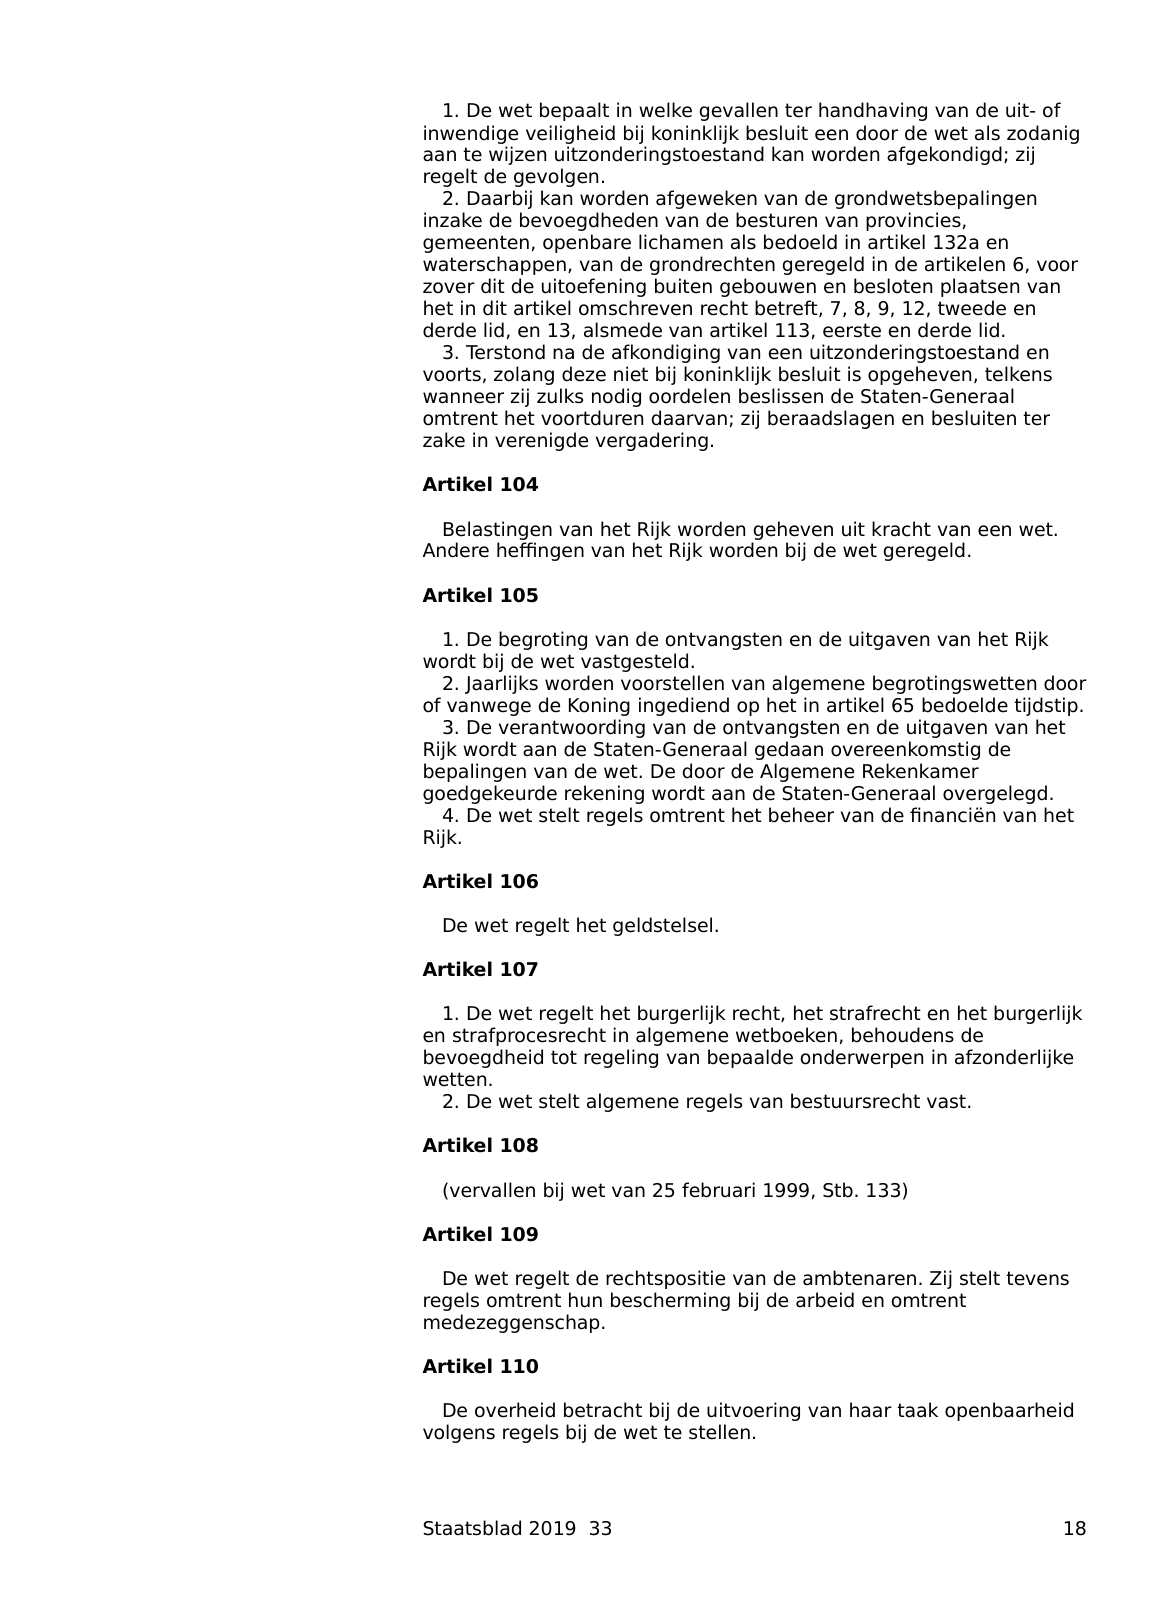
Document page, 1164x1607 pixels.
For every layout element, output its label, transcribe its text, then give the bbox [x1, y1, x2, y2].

text De wet regelt het geldstelsel. [422, 915, 1087, 937]
text 2. De wet stelt algemene regels van bestuursrecht vast. [422, 1091, 1087, 1113]
text Belastingen van het Rijk worden geheven uit kracht van een wet. Andere heffingen van het Rijk worden bij de wet geregeld. [422, 518, 1087, 562]
text 1. De wet regelt het burgerlijk recht, het strafrecht en het burgerlijk en strafprocesrecht in algemene wetboeken, behoudens de bevoegdheid tot regeling van bepaalde onderwerpen in afzonderlijke wetten. [422, 1003, 1087, 1091]
subtitle Artikel 106 [422, 871, 1087, 893]
text 2. Jaarlijks worden voorstellen van algemene begrotingswetten door of vanwege de Koning ingediend op het in artikel 65 bedoelde tijdstip. [422, 673, 1087, 717]
text (vervallen bij wet van 25 februari 1999, Stb. 133) [422, 1179, 1087, 1201]
text 3. Terstond na de afkondiging van een uitzonderingstoestand en voorts, zolang deze niet bij koninklijk besluit is opgeheven, telkens wanneer zij zulks nodig oordelen beslissen de Staten-Generaal omtrent het voortduren daarvan; zij beraadslagen en besluiten ter zake in verenigde vergadering. [422, 342, 1087, 452]
subtitle Artikel 105 [422, 584, 1087, 607]
text 2. Daarbij kan worden afgeweken van de grondwetsbepalingen inzake de bevoegdheden van de besturen van provincies, gemeenten, openbare lichamen als bedoeld in artikel 132a en waterschappen, van de grondrechten geregeld in de artikelen 6, voor zover dit de uitoefening buiten gebouwen en besloten plaatsen van het in dit artikel omschreven recht betreft, 7, 8, 9, 12, tweede en derde lid, en 13, alsmede van artikel 113, eerste en derde lid. [422, 188, 1087, 342]
text 1. De wet bepaalt in welke gevallen ter handhaving van de uit- of inwendige veiligheid bij koninklijk besluit een door de wet als zodanig aan te wijzen uitzonderingstoestand kan worden afgekondigd; zij regelt de gevolgen. [422, 100, 1087, 188]
text 4. De wet stelt regels omtrent het beheer van de financiën van het Rijk. [422, 804, 1087, 848]
subtitle Artikel 109 [422, 1224, 1087, 1246]
text De wet regelt de rechtspositie van de ambtenaren. Zij stelt tevens regels omtrent hun bescherming bij de arbeid en omtrent medezeggenschap. [422, 1268, 1087, 1334]
subtitle Artikel 107 [422, 959, 1087, 981]
text 1. De begroting van de ontvangsten en de uitgaven van het Rijk wordt bij de wet vastgesteld. [422, 629, 1087, 673]
subtitle Artikel 108 [422, 1135, 1087, 1157]
text 3. De verantwoording van de ontvangsten en de uitgaven van het Rijk wordt aan de Staten-Generaal gedaan overeenkomstig de bepalingen van de wet. De door de Algemene Rekenkamer goedgekeurde rekening wordt aan de Staten-Generaal overgelegd. [422, 717, 1087, 804]
subtitle Artikel 104 [422, 474, 1087, 496]
subtitle Artikel 110 [422, 1356, 1087, 1378]
text De overheid betracht bij de uitvoering van haar taak openbaarheid volgens regels bij de wet te stellen. [422, 1400, 1087, 1444]
